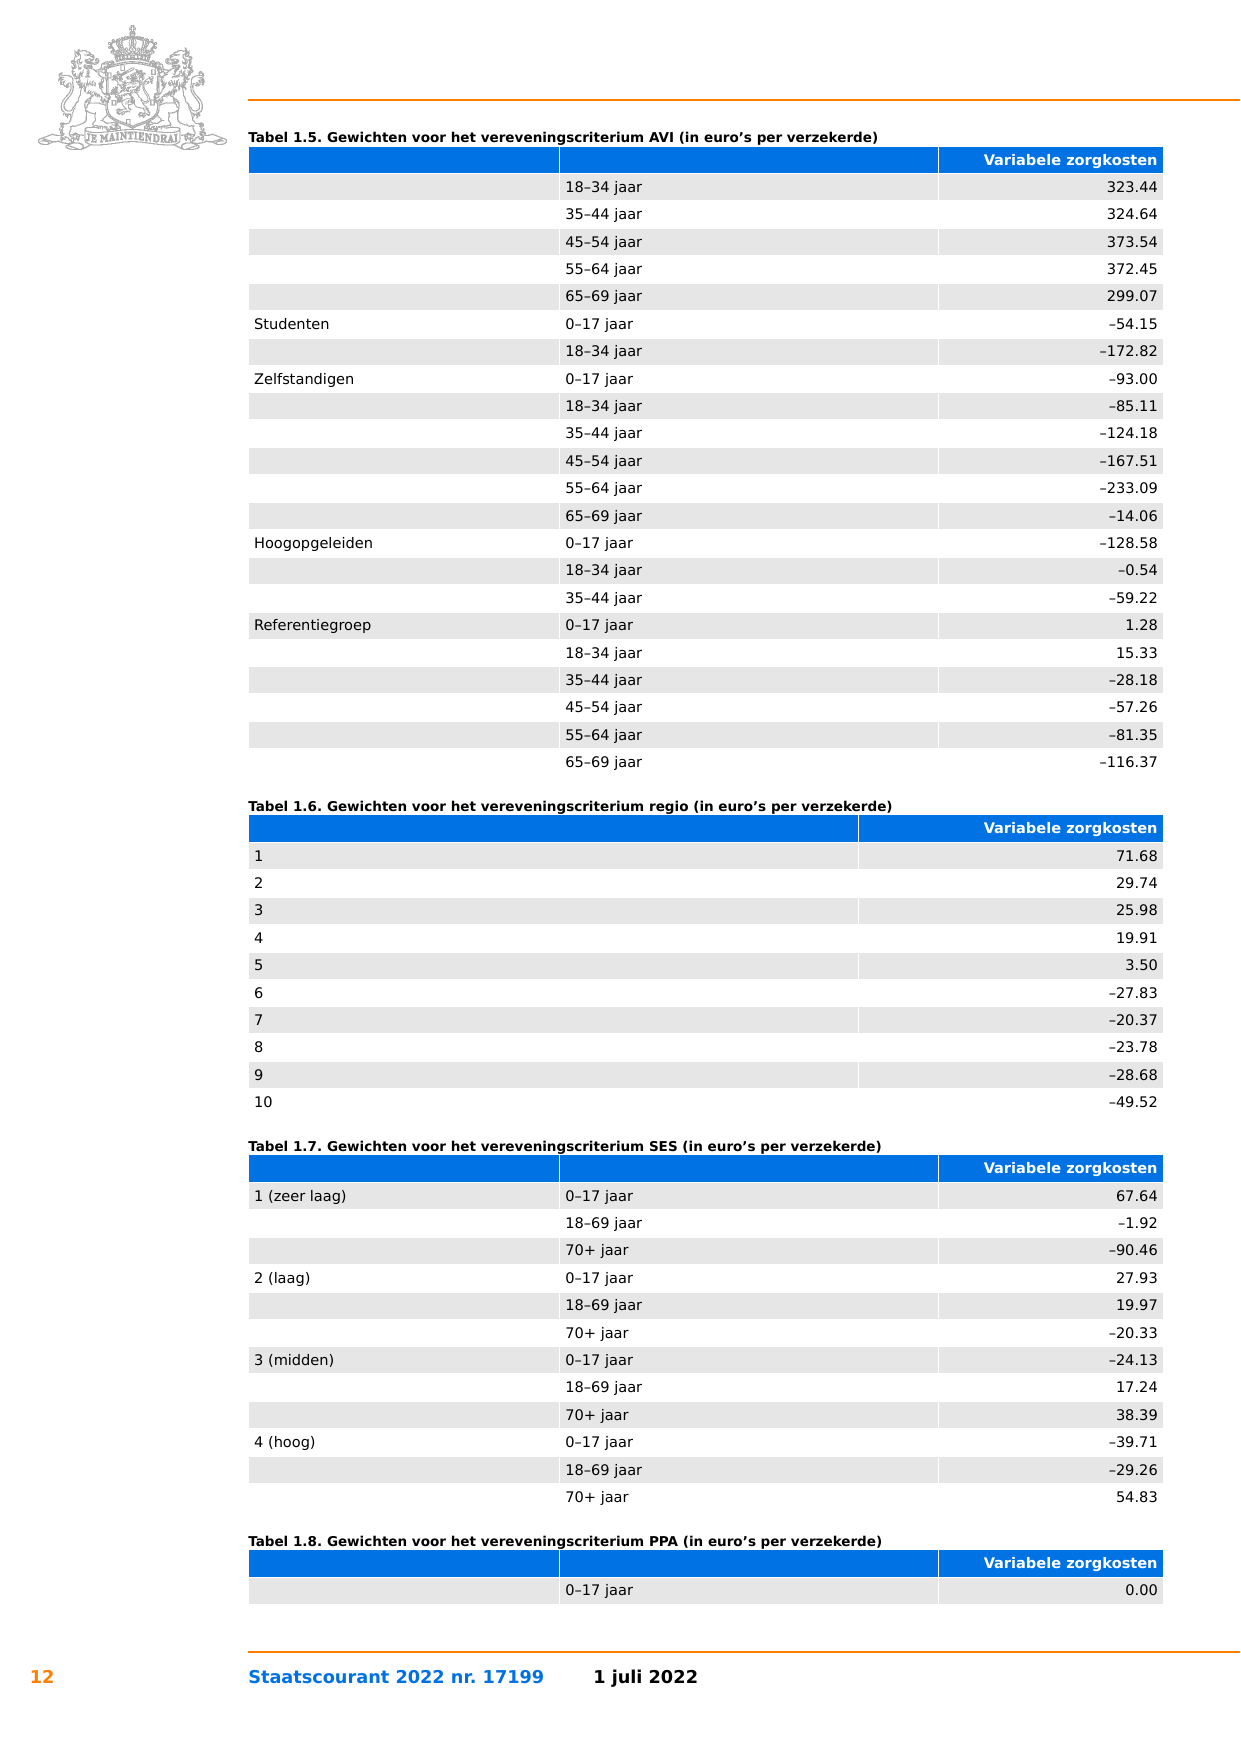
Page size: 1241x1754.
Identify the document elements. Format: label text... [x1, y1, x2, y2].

table_cell [249, 1155, 559, 1182]
table_cell Referentiegroep [249, 613, 559, 639]
table_cell [249, 174, 559, 200]
table_cell [249, 201, 559, 228]
table_cell 18–69 jaar [560, 1210, 938, 1237]
table_cell 0–17 jaar [560, 311, 938, 337]
table_cell 18–34 jaar [560, 339, 938, 365]
table_cell 35–44 jaar [560, 667, 938, 693]
table_cell [249, 1457, 559, 1483]
table_cell [560, 1155, 938, 1182]
table_cell [249, 1578, 559, 1604]
table_cell –29.26 [939, 1457, 1163, 1483]
table_cell [249, 640, 559, 666]
table_cell 18–34 jaar [560, 640, 938, 666]
table_cell 0–17 jaar [560, 1578, 938, 1604]
table_cell 17.24 [939, 1375, 1163, 1401]
table_cell 18–34 jaar [560, 174, 938, 200]
table_cell [249, 147, 559, 173]
table_cell [249, 1550, 559, 1577]
table_cell 19.91 [859, 925, 1163, 951]
table_cell 0–17 jaar [560, 1429, 938, 1456]
table_cell [560, 147, 938, 173]
picture [38, 25, 227, 150]
table_cell 65–69 jaar [560, 749, 938, 776]
table_cell [249, 667, 559, 693]
table_cell –1.92 [939, 1210, 1163, 1237]
table_cell [249, 1238, 559, 1264]
table_cell 2 (laag) [249, 1265, 559, 1291]
table_cell 0–17 jaar [560, 366, 938, 392]
table_cell [560, 1550, 938, 1577]
table_cell 38.39 [939, 1402, 1163, 1428]
table_cell Zelfstandigen [249, 366, 559, 392]
table_cell 29.74 [859, 870, 1163, 897]
table_cell 70+ jaar [560, 1238, 938, 1264]
table_cell –24.13 [939, 1347, 1163, 1373]
table_cell [249, 722, 559, 748]
table_cell 65–69 jaar [560, 284, 938, 310]
table_cell –172.82 [939, 339, 1163, 365]
table_cell [249, 1484, 559, 1511]
table_cell 25.98 [859, 898, 1163, 924]
table_cell –14.06 [939, 503, 1163, 529]
table_cell 55–64 jaar [560, 722, 938, 748]
table_cell 299.07 [939, 284, 1163, 310]
table_cell 323.44 [939, 174, 1163, 200]
table_cell 6 [249, 980, 858, 1006]
table_cell [249, 749, 559, 776]
table_cell [249, 1320, 559, 1346]
table_cell 1 (zeer laag) [249, 1183, 559, 1209]
table_cell 8 [249, 1035, 858, 1061]
table_cell 70+ jaar [560, 1320, 938, 1346]
table_cell 0–17 jaar [560, 1265, 938, 1291]
table_cell [249, 695, 559, 721]
table_cell Variabele zorgkosten [939, 1155, 1163, 1182]
table_cell –57.26 [939, 695, 1163, 721]
table_cell 324.64 [939, 201, 1163, 228]
table_cell –28.18 [939, 667, 1163, 693]
table_cell [249, 284, 559, 310]
table_cell –0.54 [939, 558, 1163, 584]
table_cell [249, 339, 559, 365]
table_cell 67.64 [939, 1183, 1163, 1209]
table_cell [249, 1402, 559, 1428]
table_cell 0.00 [939, 1578, 1163, 1604]
table_cell –124.18 [939, 421, 1163, 447]
table_cell –81.35 [939, 722, 1163, 748]
table_cell 0–17 jaar [560, 1183, 938, 1209]
table_cell [249, 256, 559, 283]
table_cell –49.52 [859, 1089, 1163, 1116]
table_cell 9 [249, 1062, 858, 1088]
table_cell [249, 1210, 559, 1237]
table_cell [249, 475, 559, 502]
table_cell –28.68 [859, 1062, 1163, 1088]
table_cell [249, 393, 559, 419]
table_cell Variabele zorgkosten [939, 1550, 1163, 1577]
table_header Tabel 1.5. Gewichten voor het vereveningscriterium AVI (in euro’s per verzekerde) [248, 130, 1163, 146]
table_cell 18–34 jaar [560, 393, 938, 419]
table_cell [249, 503, 559, 529]
table_cell 3 [249, 898, 858, 924]
table_cell 372.45 [939, 256, 1163, 283]
table_cell –128.58 [939, 530, 1163, 557]
table_cell 0–17 jaar [560, 1347, 938, 1373]
table_cell 18–34 jaar [560, 558, 938, 584]
table_cell 0–17 jaar [560, 613, 938, 639]
table_cell 3 (midden) [249, 1347, 559, 1373]
table_cell Variabele zorgkosten [939, 147, 1163, 173]
table_header Tabel 1.6. Gewichten voor het vereveningscriterium regio (in euro’s per verzekerde) [248, 799, 1163, 814]
table_cell [249, 421, 559, 447]
table_cell –233.09 [939, 475, 1163, 502]
table_cell –20.33 [939, 1320, 1163, 1346]
table_cell 5 [249, 953, 858, 979]
table_cell –85.11 [939, 393, 1163, 419]
table_cell 70+ jaar [560, 1484, 938, 1511]
table_cell 65–69 jaar [560, 503, 938, 529]
table_cell –23.78 [859, 1035, 1163, 1061]
table_cell 0–17 jaar [560, 530, 938, 557]
table_cell [249, 1293, 559, 1319]
table_cell 45–54 jaar [560, 229, 938, 255]
table_cell 45–54 jaar [560, 695, 938, 721]
table_cell 1.28 [939, 613, 1163, 639]
table_cell 35–44 jaar [560, 201, 938, 228]
table_cell 45–54 jaar [560, 448, 938, 474]
table_cell 35–44 jaar [560, 421, 938, 447]
table_cell –167.51 [939, 448, 1163, 474]
table_cell 27.93 [939, 1265, 1163, 1291]
table_cell 7 [249, 1007, 858, 1033]
table_cell 3.50 [859, 953, 1163, 979]
table_cell 19.97 [939, 1293, 1163, 1319]
table_cell 71.68 [859, 843, 1163, 869]
table_cell 4 (hoog) [249, 1429, 559, 1456]
table_cell 18–69 jaar [560, 1375, 938, 1401]
table_cell 54.83 [939, 1484, 1163, 1511]
table_cell –39.71 [939, 1429, 1163, 1456]
table_cell [249, 448, 559, 474]
table_cell –27.83 [859, 980, 1163, 1006]
table_cell 2 [249, 870, 858, 897]
table_cell 18–69 jaar [560, 1457, 938, 1483]
table_cell 55–64 jaar [560, 475, 938, 502]
table_cell [249, 585, 559, 611]
table_header Tabel 1.7. Gewichten voor het vereveningscriterium SES (in euro’s per verzekerde) [248, 1139, 1163, 1154]
table_cell –59.22 [939, 585, 1163, 611]
table_cell 55–64 jaar [560, 256, 938, 283]
table_cell –20.37 [859, 1007, 1163, 1033]
table_header Tabel 1.8. Gewichten voor het vereveningscriterium PPA (in euro’s per verzekerde) [248, 1534, 1163, 1549]
table_cell 15.33 [939, 640, 1163, 666]
table_cell 373.54 [939, 229, 1163, 255]
table_cell –116.37 [939, 749, 1163, 776]
table_cell –54.15 [939, 311, 1163, 337]
table_cell –93.00 [939, 366, 1163, 392]
table_cell 18–69 jaar [560, 1293, 938, 1319]
table_cell Variabele zorgkosten [859, 815, 1163, 842]
table_cell Hoogopgeleiden [249, 530, 559, 557]
table_cell Studenten [249, 311, 559, 337]
table_cell [249, 558, 559, 584]
table_cell –90.46 [939, 1238, 1163, 1264]
table_cell 1 [249, 843, 858, 869]
table_cell [249, 815, 858, 842]
table_cell 70+ jaar [560, 1402, 938, 1428]
table_cell 4 [249, 925, 858, 951]
table_cell [249, 229, 559, 255]
table_cell 35–44 jaar [560, 585, 938, 611]
table_cell [249, 1375, 559, 1401]
table_cell 10 [249, 1089, 858, 1116]
